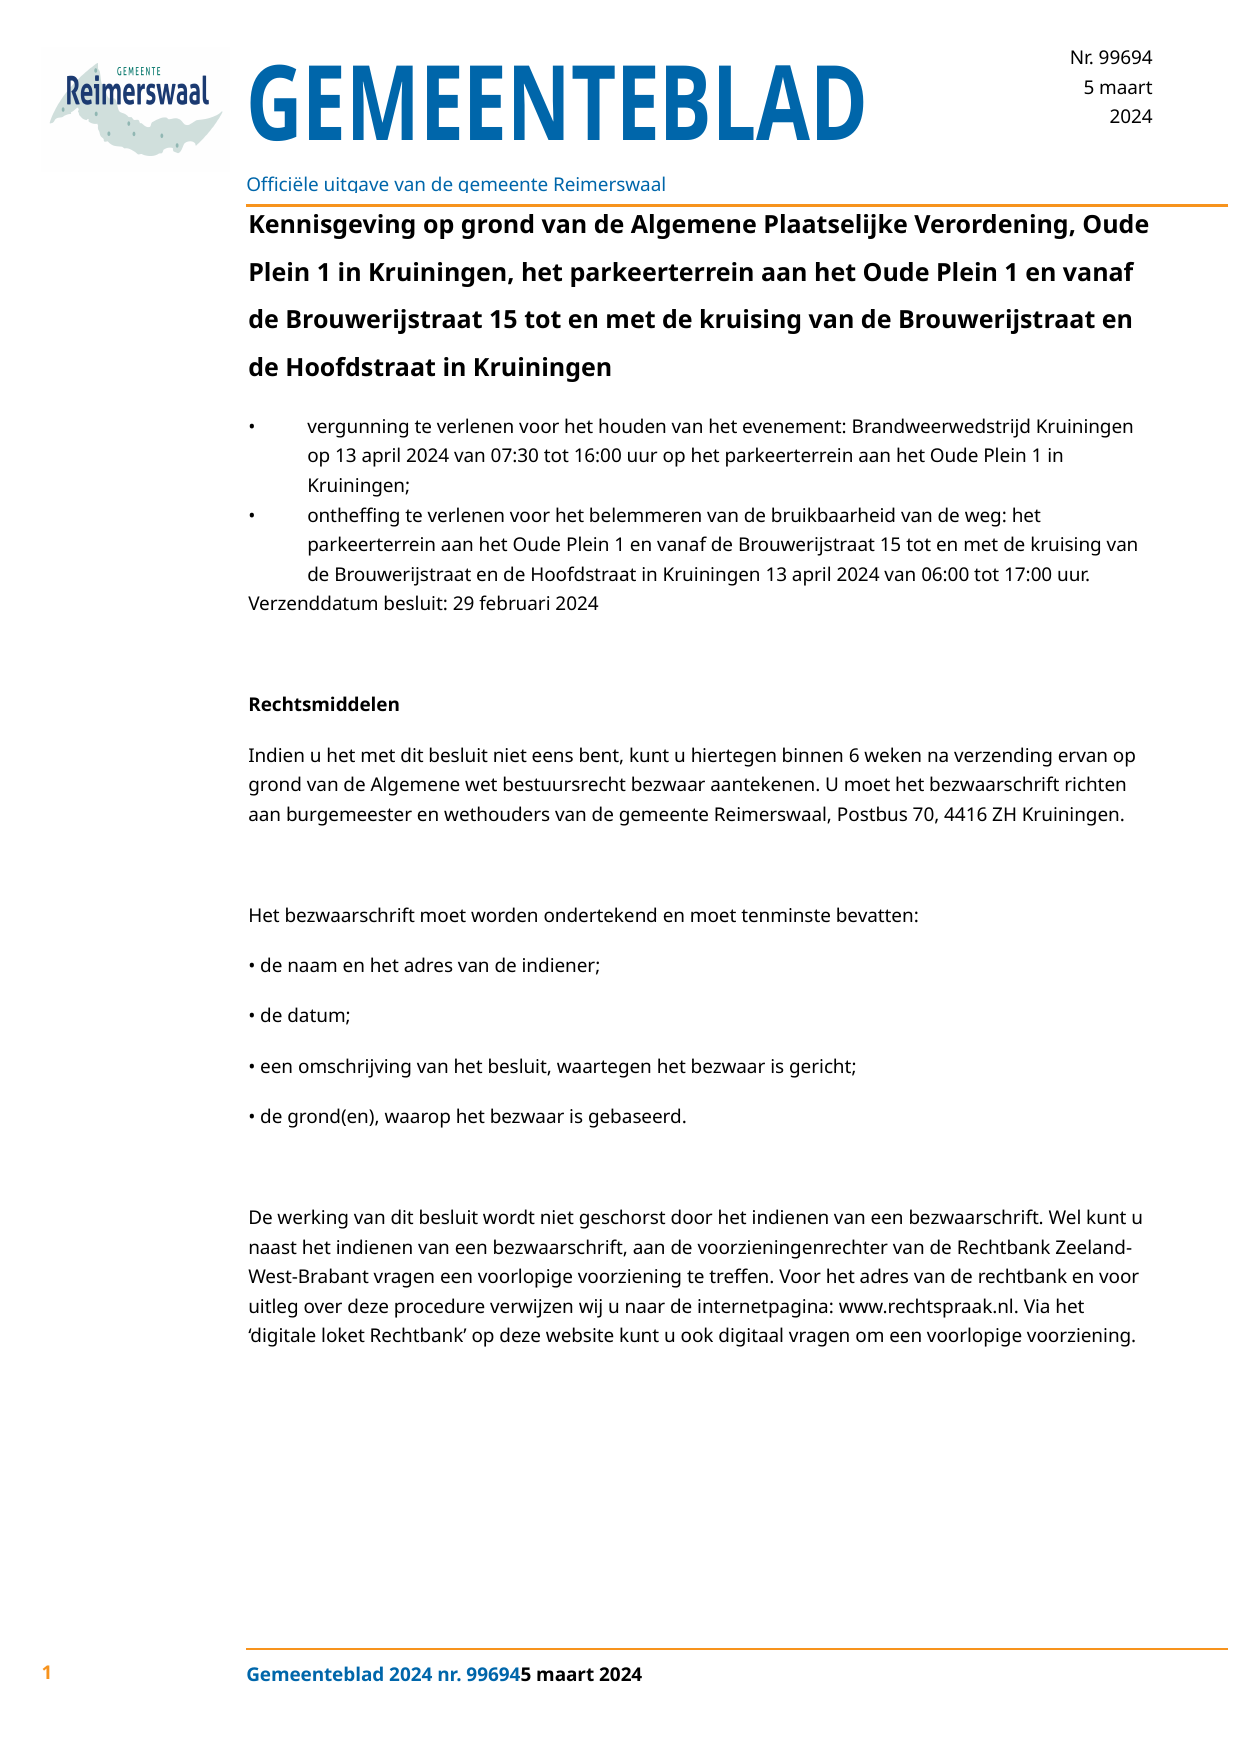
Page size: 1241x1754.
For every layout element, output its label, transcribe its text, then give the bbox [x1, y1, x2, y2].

list vergunning te verlenen voor het houden van het evenement: Brandweerwedstrijd Kruiningen op 13 april 2024 van 07:30 tot 16:00 uur op het parkeerterrein aan het Oude Plein 1 in Kruiningen; [248, 413, 1152, 498]
text Kennisgeving op grond van de Algemene Plaatselijke Verordening, Oude Plein 1 in Kruiningen, het parkeerterrein aan het Oude Plein 1 en vanaf de Brouwerijstraat 15 tot en met de kruising van de Brouwerijstraat en de Hoofdstraat in Kruiningen [248, 207, 1152, 384]
text Verzenddatum besluit: 29 februari 2024 [248, 591, 1152, 616]
text • de naam en het adres van de indiener; [248, 952, 1152, 978]
list ontheffing te verlenen voor het belemmeren van de bruikbaarheid van de weg: het parkeerterrein aan het Oude Plein 1 en vanaf de Brouwerijstraat 15 tot en met de kruising van de Brouwerijstraat en de Hoofdstraat in Kruiningen 13 april 2024 van 06:00 tot 17:00 uur. [248, 502, 1152, 587]
text • de datum; [248, 1003, 1152, 1028]
text Indien u het met dit besluit niet eens bent, kunt u hiertegen binnen 6 weken na verzending ervan op grond van de Algemene wet bestuursrecht bezwaar aantekenen. U moet het bezwaarschrift richten aan burgemeester en wethouders van de gemeente Reimerswaal, Postbus 70, 4416 ZH Kruiningen. [248, 742, 1152, 827]
text • de grond(en), waarop het bezwaar is gebaseerd. [248, 1103, 1152, 1129]
text De werking van dit besluit wordt niet geschorst door het indienen van een bezwaarschrift. Wel kunt u naast het indienen van een bezwaarschrift, aan de voorzieningenrechter van de Rechtbank Zeeland-West-Brabant vragen een voorlopige voorziening te treffen. Voor het adres van de rechtbank en voor uitleg over deze procedure verwijzen wij u naar de internetpagina: www.rechtspraak.nl. Via het ‘digitale loket Rechtbank’ op deze website kunt u ook digitaal vragen om een voorlopige voorziening. [248, 1204, 1152, 1348]
text Het bezwaarschrift moet worden ondertekend en moet tenminste bevatten: [248, 902, 1152, 928]
text • een omschrijving van het besluit, waartegen het bezwaar is gericht; [248, 1053, 1152, 1079]
picture [41, 47, 231, 172]
text Rechtsmiddelen [248, 691, 1152, 717]
